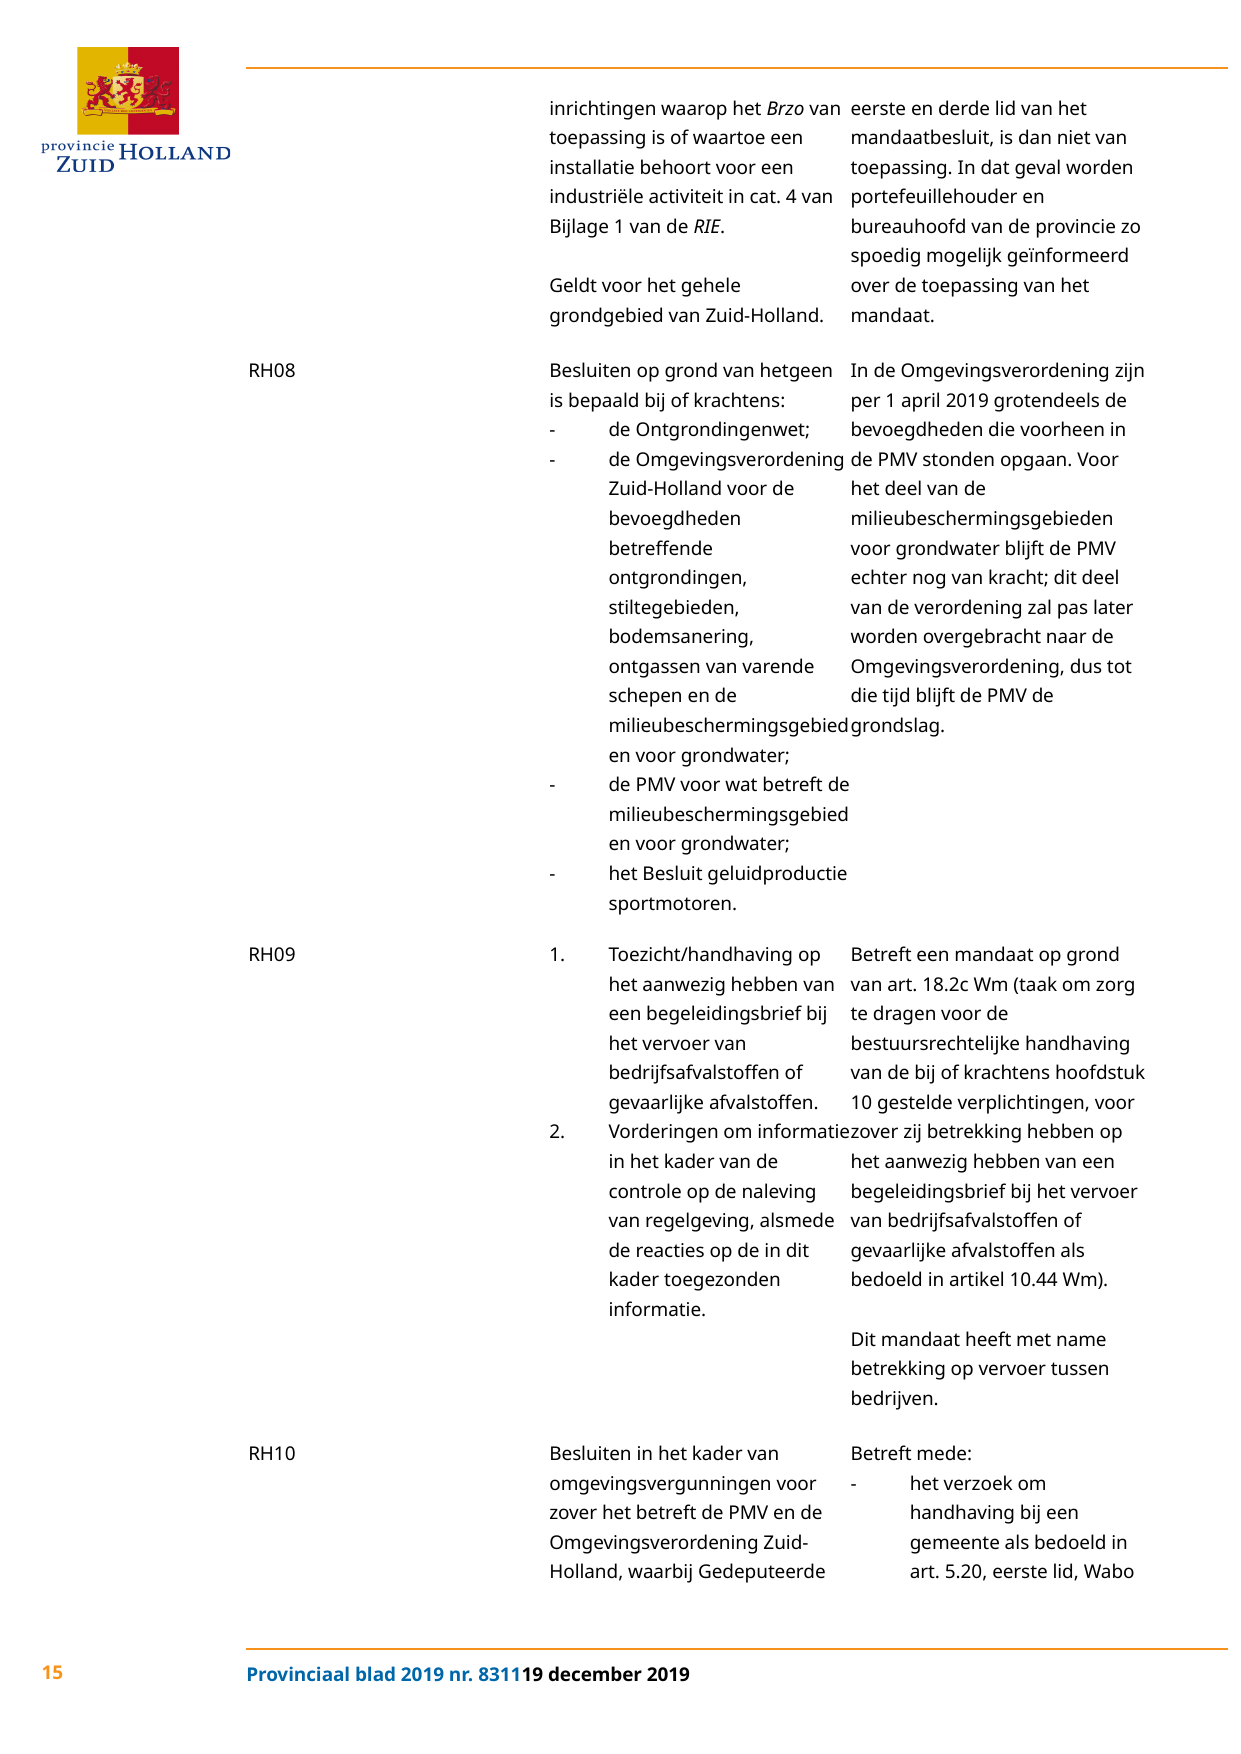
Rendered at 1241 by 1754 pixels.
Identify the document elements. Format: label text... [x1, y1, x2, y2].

table_cell [850, 915, 1152, 941]
table_cell Betreft mede: het verzoek om handhaving bij een gemeente als bedoeld in art. 5.20, eerste lid, Wabo [850, 1440, 1152, 1584]
table_cell Besluiten in het kader van omgevingsvergunningen voor zover het betreft de PMV en de Omgevingsverordening Zuid-Holland, waarbij Gedeputeerde [549, 1440, 850, 1584]
table_cell RH10 [248, 1440, 549, 1584]
table_cell In de Omgevingsverordening zijn per 1 april 2019 grotendeels de bevoegdheden die voorheen in de PMV stonden opgaan. Voor het deel van de milieubeschermingsgebieden voor grondwater blijft de PMV echter nog van kracht; dit deel van de verordening zal pas later worden overgebracht naar de Omgevingsverordening, dus tot die tijd blijft de PMV de grondslag. [850, 357, 1152, 915]
table_cell RH09 [248, 941, 549, 1440]
picture [41, 47, 231, 172]
table_cell inrichtingen waarop het Brzo van toepassing is of waartoe een installatie behoort voor een industriële activiteit in cat. 4 van Bijlage 1 van de RIE. Geldt voor het gehele grondgebied van Zuid-Holland. [549, 95, 850, 357]
table_cell Besluiten op grond van hetgeen is bepaald bij of krachtens: de Ontgrondingenwet; de Omgevingsverordening Zuid-Holland voor de bevoegdheden betreffende ontgrondingen, stiltegebieden, bodemsanering, ontgassen van varende schepen en de milieubeschermingsgebieden voor grondwater; de PMV voor wat betreft de milieubeschermingsgebieden voor grondwater; het Besluit geluidproductie sportmotoren. [549, 357, 850, 915]
table_cell eerste en derde lid van het mandaatbesluit, is dan niet van toepassing. In dat geval worden portefeuillehouder en bureauhoofd van de provincie zo spoedig mogelijk geïnformeerd over de toepassing van het mandaat. [850, 95, 1152, 357]
table_cell [549, 915, 850, 941]
table_cell Betreft een mandaat op grond van art. 18.2c Wm (taak om zorg te dragen voor de bestuursrechtelijke handhaving van de bij of krachtens hoofdstuk 10 gestelde verplichtingen, voor zover zij betrekking hebben op het aanwezig hebben van een begeleidingsbrief bij het vervoer van bedrijfsafvalstoffen of gevaarlijke afvalstoffen als bedoeld in artikel 10.44 Wm). Dit mandaat heeft met name betrekking op vervoer tussen bedrijven. [850, 941, 1152, 1440]
table_cell [248, 915, 549, 941]
table_cell RH08 [248, 357, 549, 915]
table_cell [248, 95, 549, 357]
table_cell Toezicht/handhaving op het aanwezig hebben van een begeleidingsbrief bij het vervoer van bedrijfsafvalstoffen of gevaarlijke afvalstoffen. Vorderingen om informatie in het kader van de controle op de naleving van regelgeving, alsmede de reacties op de in dit kader toegezonden informatie. [549, 941, 850, 1440]
